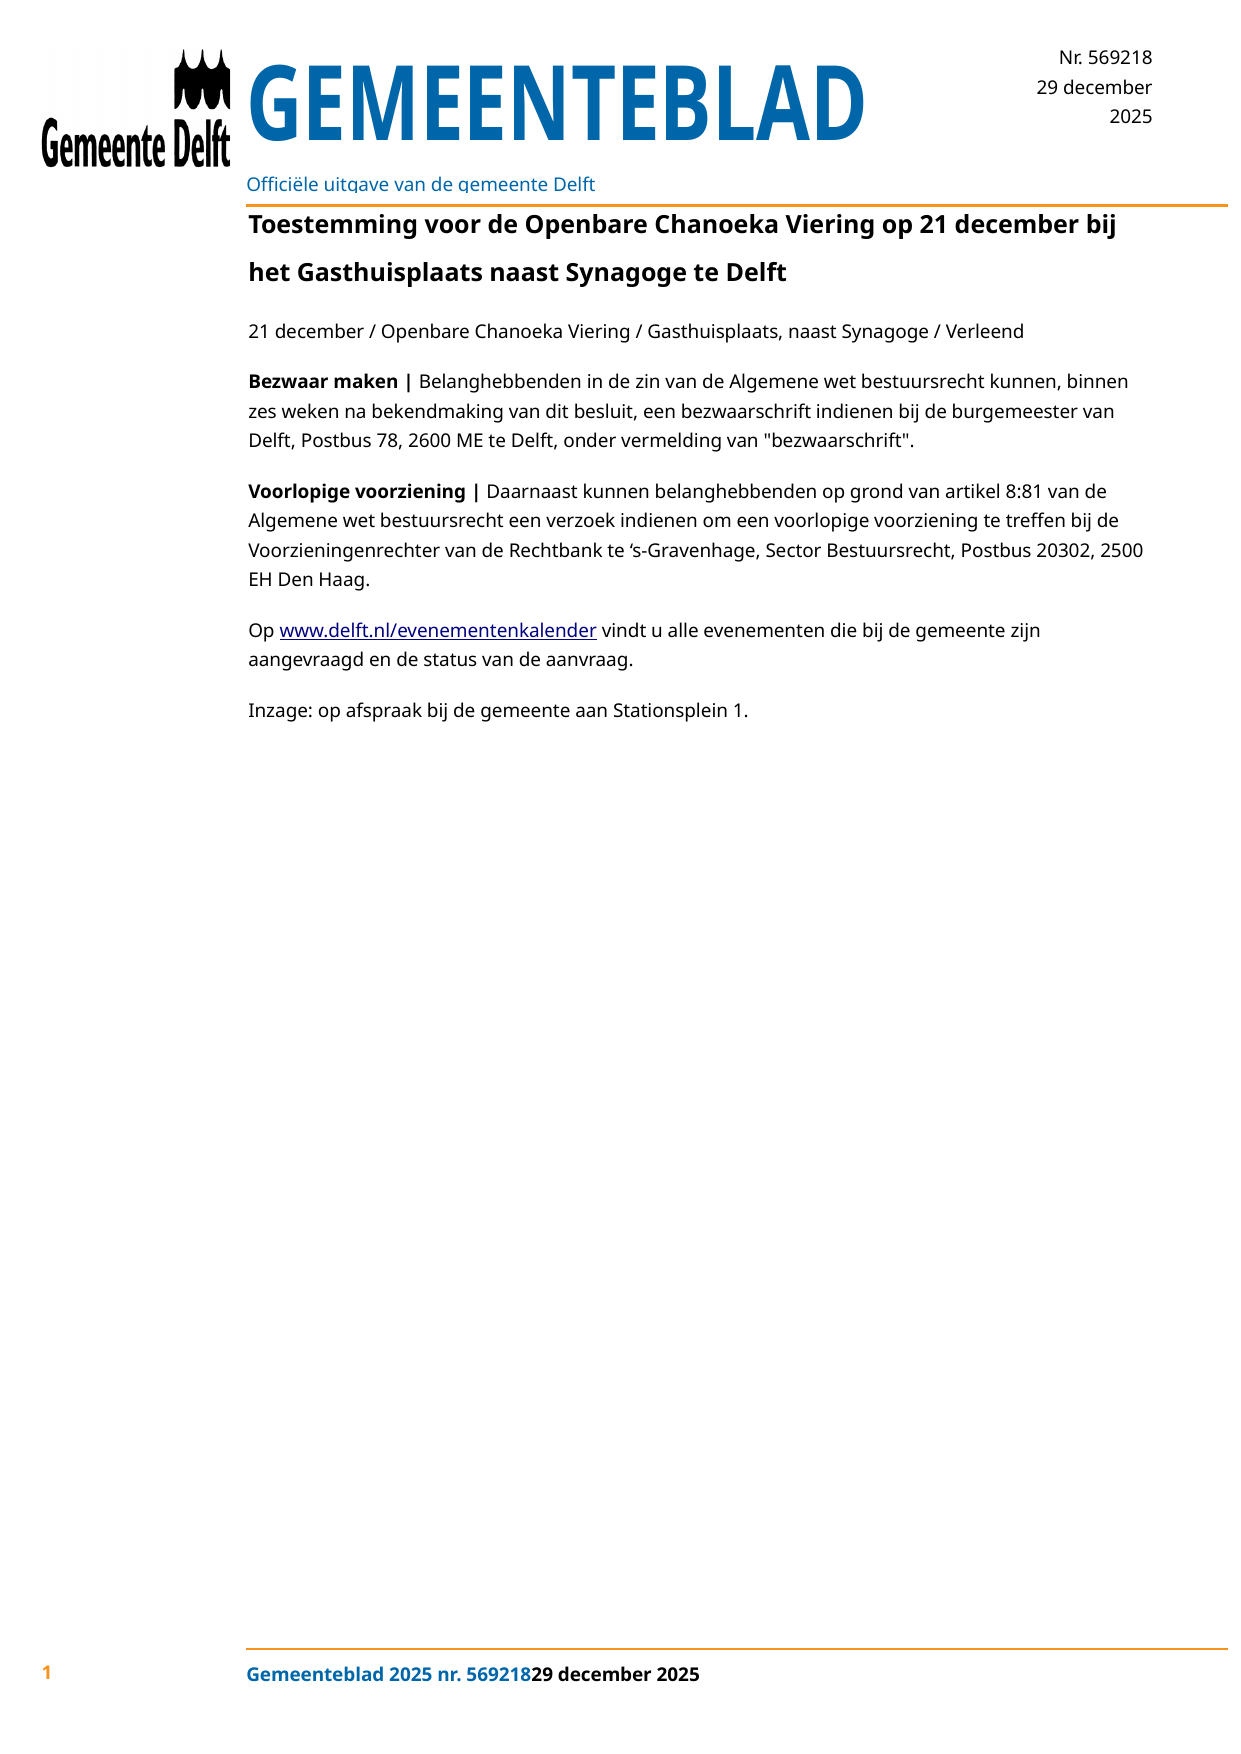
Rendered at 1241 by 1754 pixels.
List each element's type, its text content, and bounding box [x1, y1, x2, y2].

text Bezwaar maken | Belanghebbenden in de zin van de Algemene wet bestuursrecht kunnen, binnen zes weken na bekendmaking van dit besluit, een bezwaarschrift indienen bij de burgemeester van Delft, Postbus 78, 2600 ME te Delft, onder vermelding van "bezwaarschrift". [248, 368, 1152, 453]
text Inzage: op afspraak bij de gemeente aan Stationsplein 1. [248, 697, 1152, 723]
picture [41, 47, 231, 172]
text Toestemming voor de Openbare Chanoeka Viering op 21 december bij het Gasthuisplaats naast Synagoge te Delft [248, 207, 1152, 288]
text Voorlopige voorziening | Daarnaast kunnen belanghebbenden op grond van artikel 8:81 van de Algemene wet bestuursrecht een verzoek indienen om een voorlopige voorziening te treffen bij de Voorzieningenrechter van de Rechtbank te ‘s-Gravenhage, Sector Bestuursrecht, Postbus 20302, 2500 EH Den Haag. [248, 478, 1152, 592]
text 21 december / Openbare Chanoeka Viering / Gasthuisplaats, naast Synagoge / Verleend [248, 318, 1152, 344]
text Op www.delft.nl/evenementenkalender vindt u alle evenementen die bij de gemeente zijn aangevraagd en de status van de aanvraag. [248, 617, 1152, 672]
